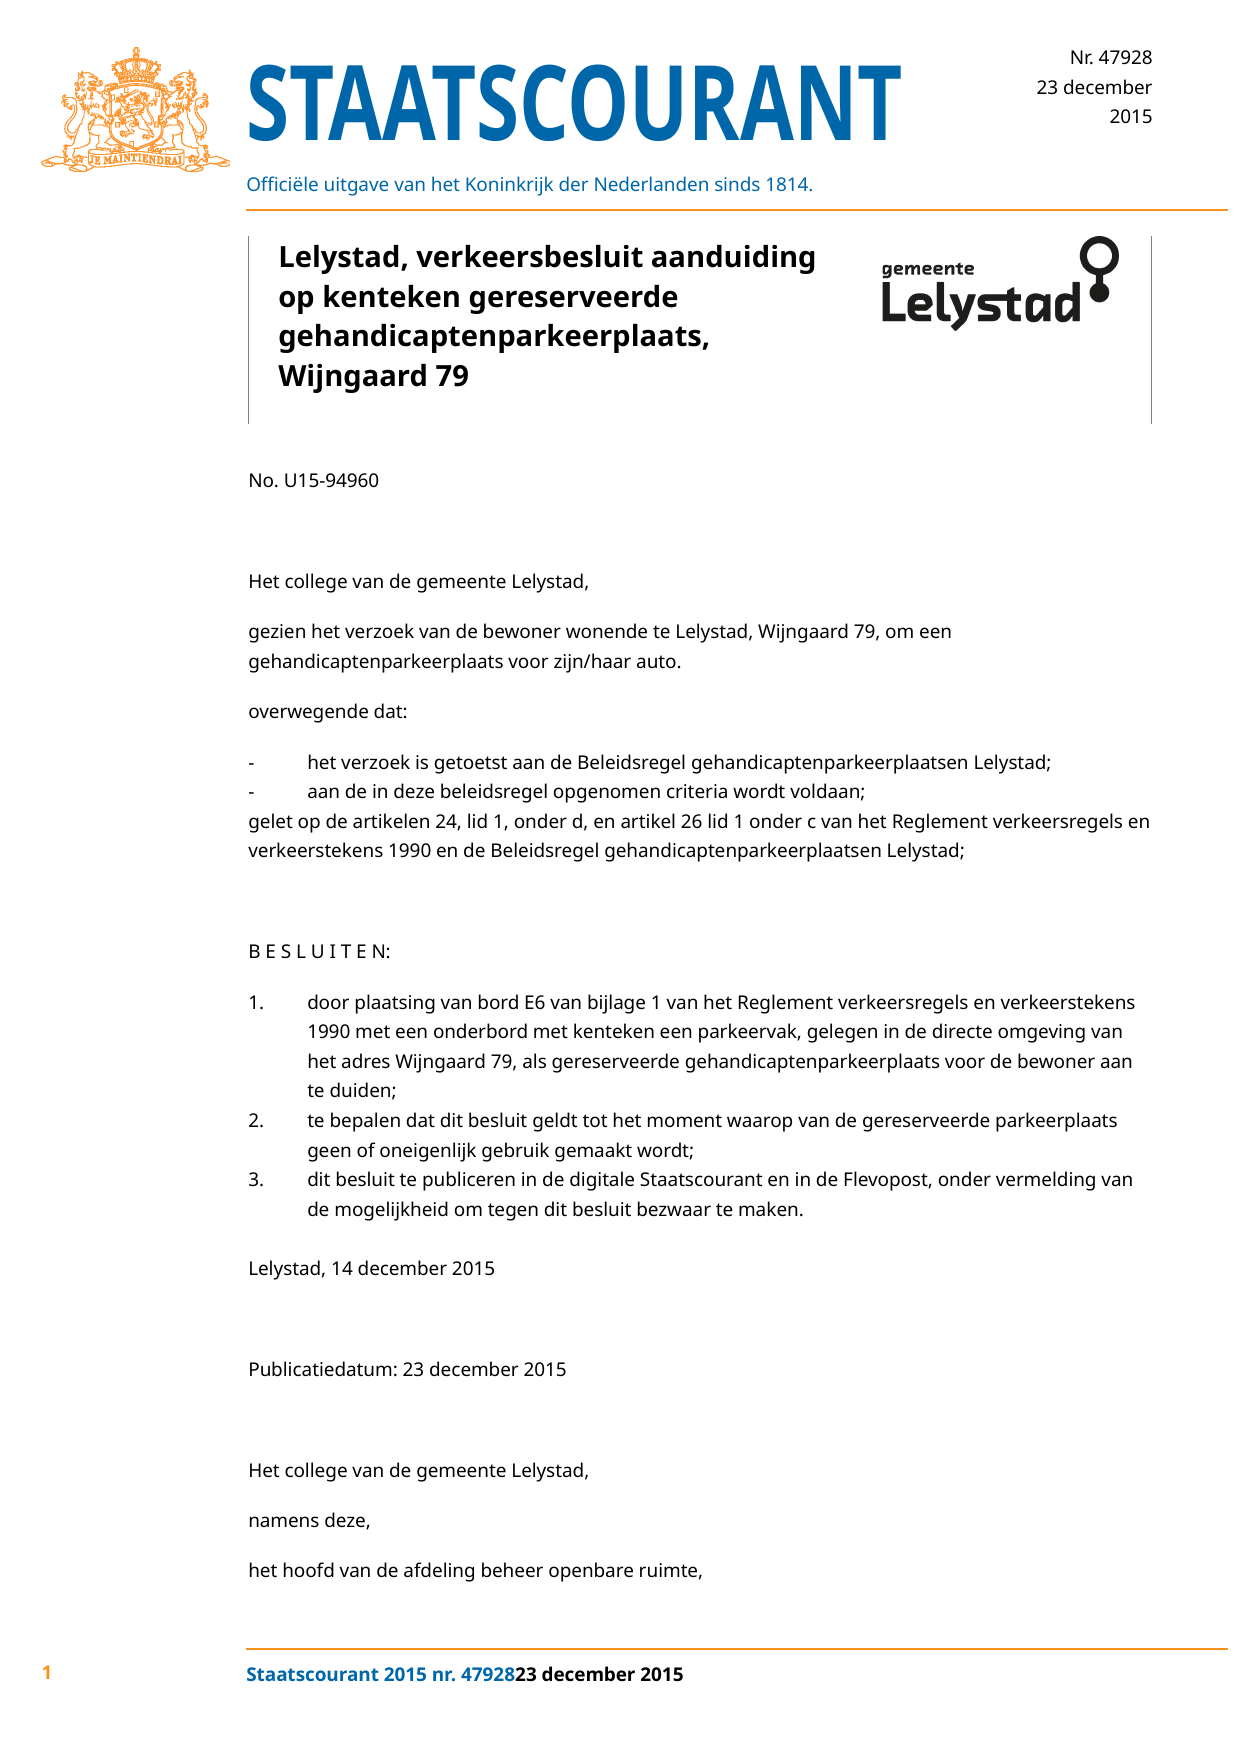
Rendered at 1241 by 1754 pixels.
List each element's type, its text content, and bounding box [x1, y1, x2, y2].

text Lelystad, 14 december 2015 [248, 1255, 1152, 1281]
text B E S L U I T E N: [248, 938, 1152, 964]
list het verzoek is getoetst aan de Beleidsregel gehandicaptenparkeerplaatsen Lelystad; [248, 749, 1152, 775]
list aan de in deze beleidsregel opgenomen criteria wordt voldaan; [248, 778, 1152, 804]
picture [41, 47, 231, 172]
text Publicatiedatum: 23 december 2015 [248, 1356, 1152, 1382]
text Het college van de gemeente Lelystad, [248, 568, 1152, 594]
list door plaatsing van bord E6 van bijlage 1 van het Reglement verkeersregels en verkeerstekens 1990 met een onderbord met kenteken een parkeervak, gelegen in de directe omgeving van het adres Wijngaard 79, als gereserveerde gehandicaptenparkeerplaats voor de bewoner aan te duiden; [248, 989, 1152, 1103]
text Het college van de gemeente Lelystad, [248, 1457, 1152, 1483]
text namens deze, [248, 1507, 1152, 1533]
list dit besluit te publiceren in de digitale Staatscourant en in de Flevopost, onder vermelding van de mogelijkheid om tegen dit besluit bezwaar te maken. [248, 1166, 1152, 1222]
table_header [850, 236, 1151, 424]
picture [882, 236, 1119, 331]
text No. U15-94960 [248, 467, 1152, 493]
text overwegende dat: [248, 698, 1152, 724]
text gezien het verzoek van de bewoner wonende te Lelystad, Wijngaard 79, om een gehandicaptenparkeerplaats voor zijn/haar auto. [248, 618, 1152, 674]
text gelet op de artikelen 24, lid 1, onder d, en artikel 26 lid 1 onder c van het Reglement verkeersregels en verkeerstekens 1990 en de Beleidsregel gehandicaptenparkeerplaatsen Lelystad; [248, 808, 1152, 863]
list te bepalen dat dit besluit geldt tot het moment waarop van de gereserveerde parkeerplaats geen of oneigenlijk gebruik gemaakt wordt; [248, 1107, 1152, 1163]
text het hoofd van de afdeling beheer openbare ruimte, [248, 1558, 1152, 1583]
table_header Lelystad, verkeersbesluit aanduiding op kenteken gereserveerde gehandicaptenparkeerplaats, Wijngaard 79 [249, 236, 850, 424]
